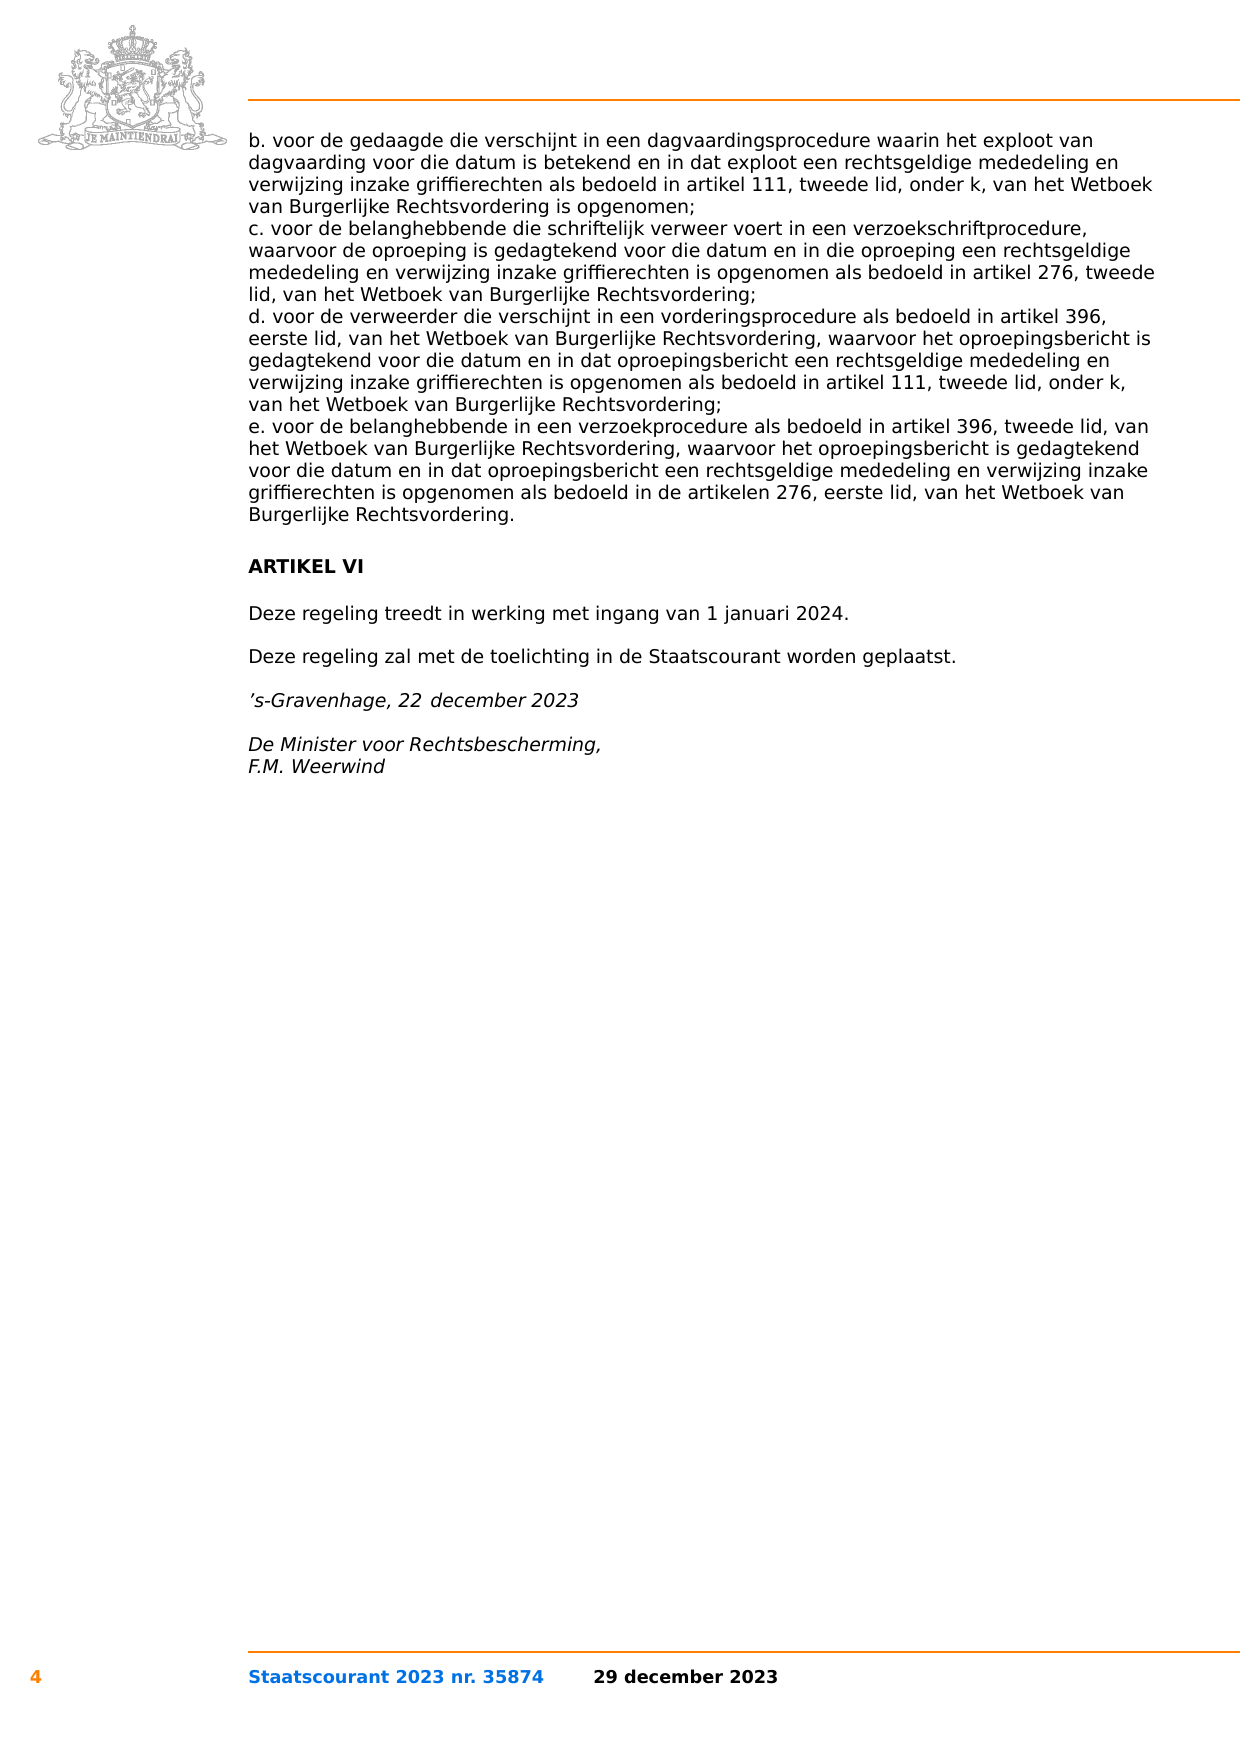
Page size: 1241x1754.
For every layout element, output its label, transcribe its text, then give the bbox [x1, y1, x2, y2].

text b. voor de gedaagde die verschijnt in een dagvaardingsprocedure waarin het exploot van dagvaarding voor die datum is betekend en in dat exploot een rechtsgeldige mededeling en verwijzing inzake griffierechten als bedoeld in artikel 111, tweede lid, onder k, van het Wetboek van Burgerlijke Rechtsvordering is opgenomen; [248, 130, 1163, 218]
subtitle ARTIKEL VI [248, 556, 1163, 577]
text e. voor de belanghebbende in een verzoekprocedure als bedoeld in artikel 396, tweede lid, van het Wetboek van Burgerlijke Rechtsvordering, waarvoor het oproepingsbericht is gedagtekend voor die datum en in dat oproepingsbericht een rechtsgeldige mededeling en verwijzing inzake griffierechten is opgenomen als bedoeld in de artikelen 276, eerste lid, van het Wetboek van Burgerlijke Rechtsvordering. [248, 416, 1163, 526]
text ’s-Gravenhage, 22 december 2023 [248, 690, 1163, 712]
text d. voor de verweerder die verschijnt in een vorderingsprocedure als bedoeld in artikel 396, eerste lid, van het Wetboek van Burgerlijke Rechtsvordering, waarvoor het oproepingsbericht is gedagtekend voor die datum en in dat oproepingsbericht een rechtsgeldige mededeling en verwijzing inzake griffierechten is opgenomen als bedoeld in artikel 111, tweede lid, onder k, van het Wetboek van Burgerlijke Rechtsvordering; [248, 306, 1163, 416]
picture [38, 25, 227, 150]
text Deze regeling treedt in werking met ingang van 1 januari 2024. [248, 602, 1163, 624]
text De Minister voor Rechtsbescherming, F.M. Weerwind [248, 734, 1163, 778]
text c. voor de belanghebbende die schriftelijk verweer voert in een verzoekschriftprocedure, waarvoor de oproeping is gedagtekend voor die datum en in die oproeping een rechtsgeldige mededeling en verwijzing inzake griffierechten is opgenomen als bedoeld in artikel 276, tweede lid, van het Wetboek van Burgerlijke Rechtsvordering; [248, 218, 1163, 306]
text Deze regeling zal met de toelichting in de Staatscourant worden geplaatst. [248, 646, 1163, 668]
